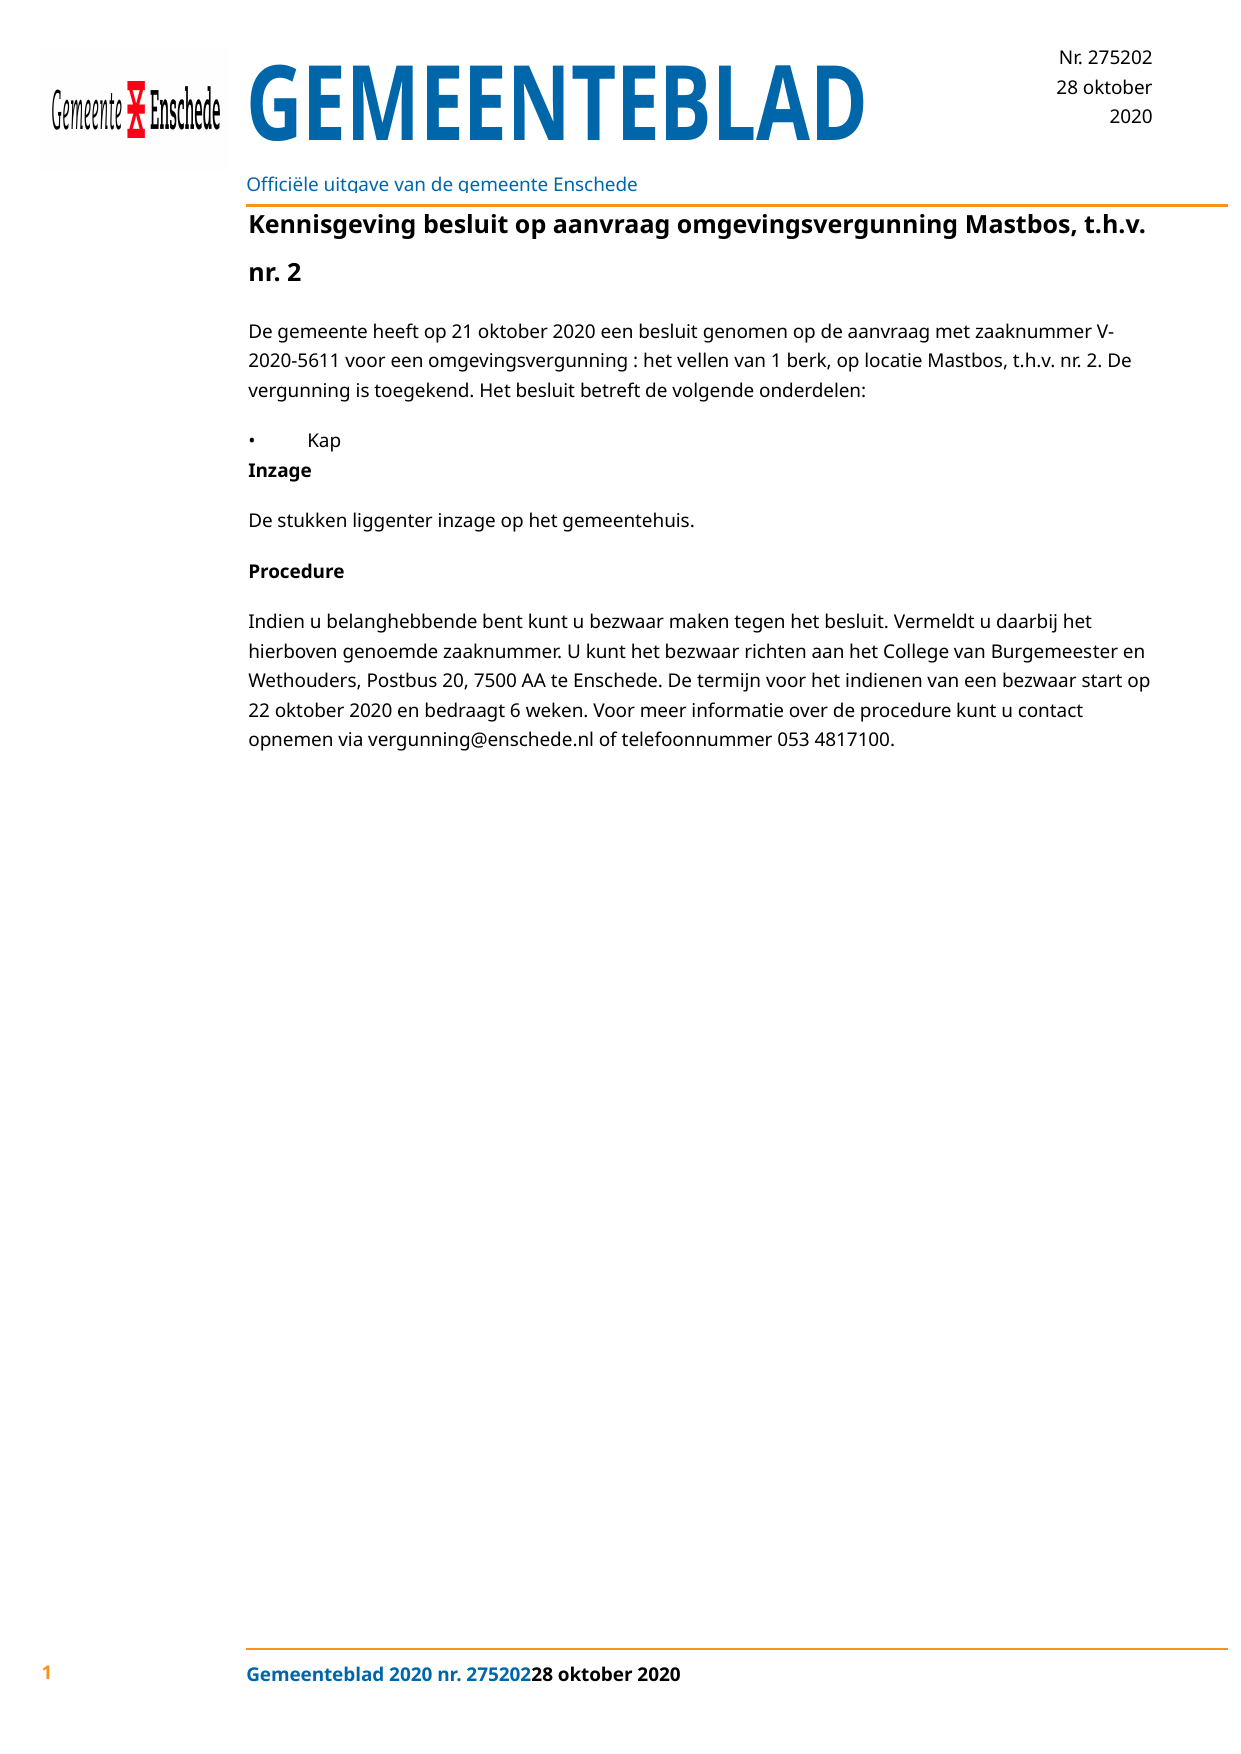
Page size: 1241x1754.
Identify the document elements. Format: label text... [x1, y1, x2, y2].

text Procedure [248, 558, 1152, 584]
text Inzage [248, 457, 1152, 483]
text De stukken liggenter inzage op het gemeentehuis. [248, 507, 1152, 533]
picture [41, 47, 231, 172]
text De gemeente heeft op 21 oktober 2020 een besluit genomen op de aanvraag met zaaknummer V-2020-5611 voor een omgevingsvergunning : het vellen van 1 berk, op locatie Mastbos, t.h.v. nr. 2. De vergunning is toegekend. Het besluit betreft de volgende onderdelen: [248, 318, 1152, 403]
text Kennisgeving besluit op aanvraag omgevingsvergunning Mastbos, t.h.v. nr. 2 [248, 207, 1152, 288]
list Kap [248, 427, 1152, 453]
text Indien u belanghebbende bent kunt u bezwaar maken tegen het besluit. Vermeldt u daarbij het hierboven genoemde zaaknummer. U kunt het bezwaar richten aan het College van Burgemees­ter en Wethouders, Postbus 20, 7500 AA te Enschede. De termijn voor het indienen van een bezwaar start op 22 oktober 2020 en bedraagt 6 weken. Voor meer informatie over de procedure kunt u contact opnemen via vergunning@enschede.nl of telefoonnummer 053 4817100. [248, 608, 1152, 752]
